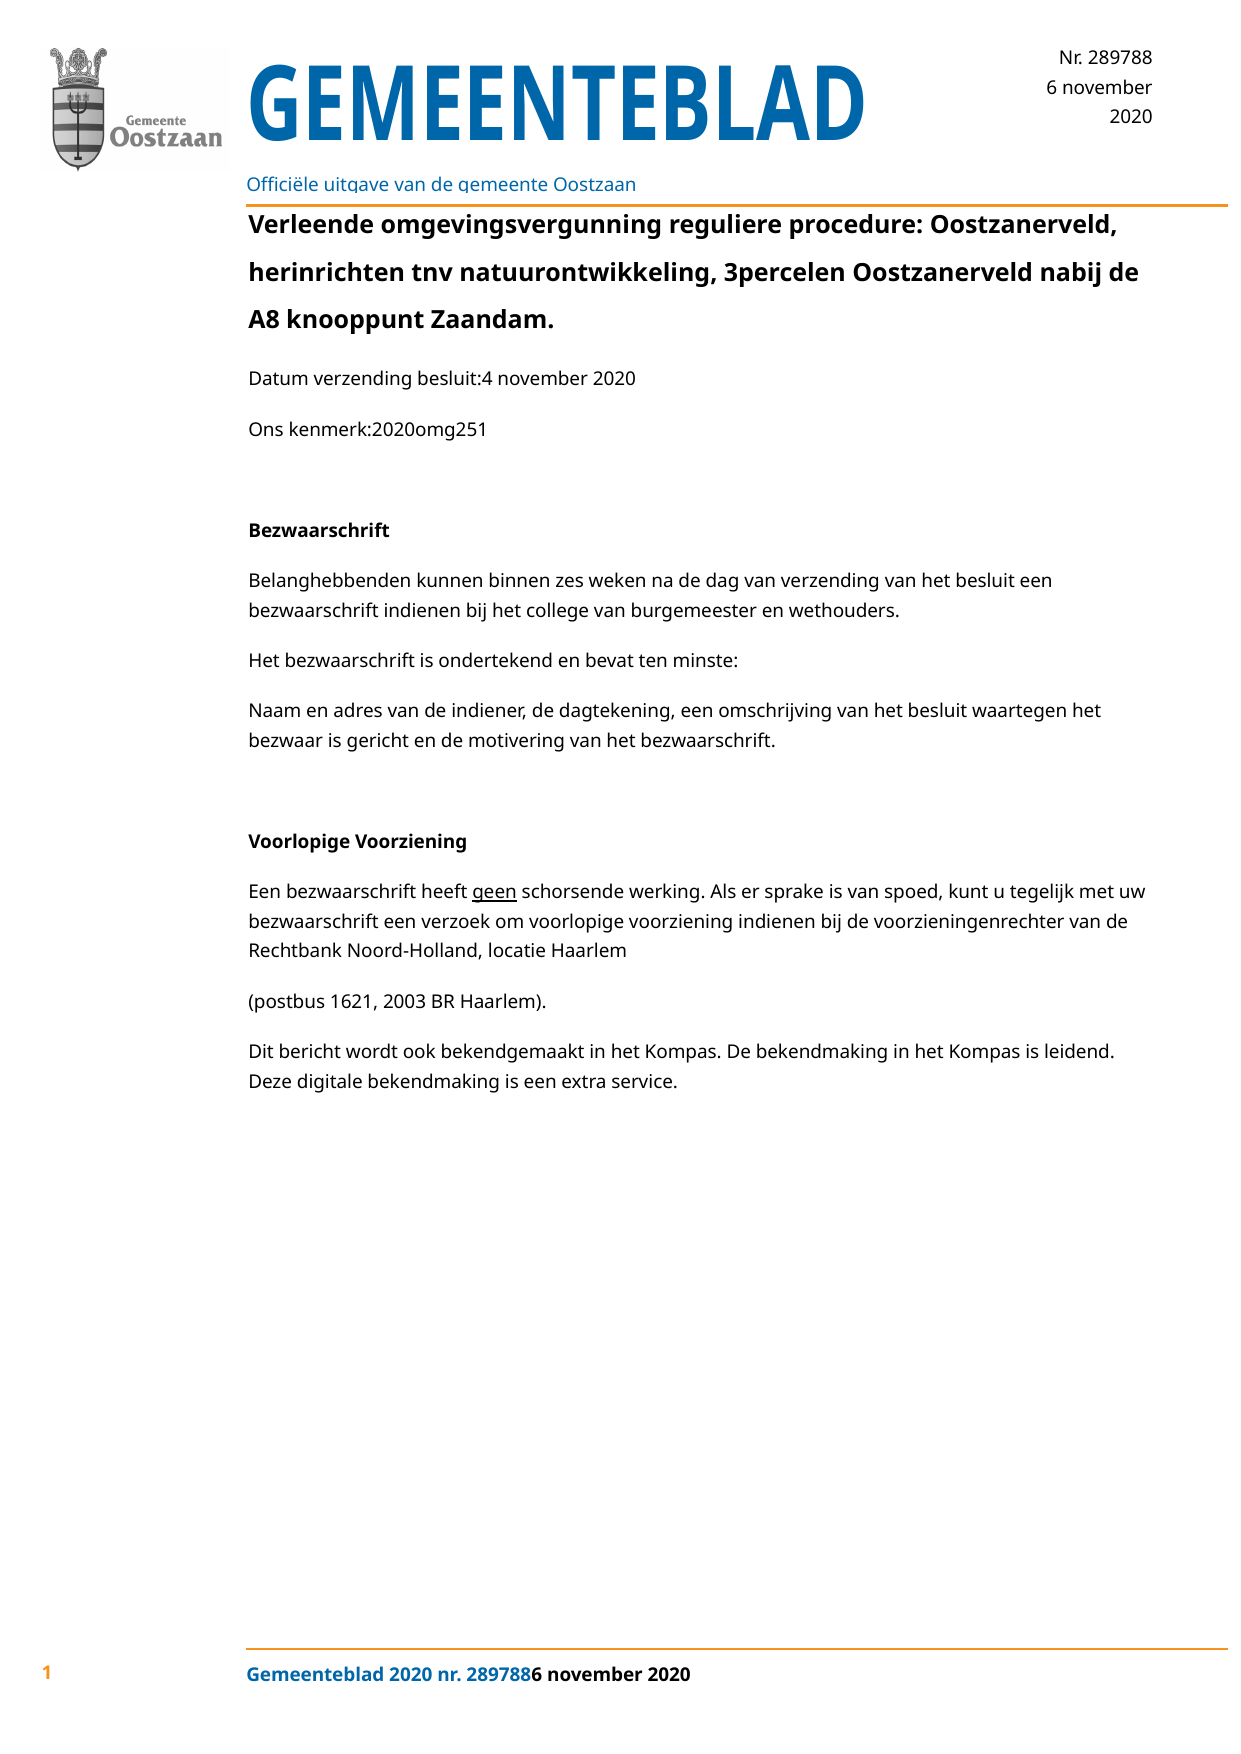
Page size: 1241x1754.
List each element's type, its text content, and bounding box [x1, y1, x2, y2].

text Bezwaarschrift [248, 517, 1152, 542]
text Naam en adres van de indiener, de dagtekening, een omschrijving van het besluit waartegen het bezwaar is gericht en de motivering van het bezwaarschrift. [248, 698, 1152, 753]
text Datum verzending besluit:4 november 2020 [248, 366, 1152, 391]
picture [41, 47, 231, 172]
text Het bezwaarschrift is ondertekend en bevat ten minste: [248, 647, 1152, 673]
text Verleende omgevingsvergunning reguliere procedure: Oostzanerveld, herinrichten tnv natuurontwikkeling, 3percelen Oostzanerveld nabij de A8 knooppunt Zaandam. [248, 207, 1152, 336]
text Ons kenmerk:2020omg251 [248, 416, 1152, 442]
text (postbus 1621, 2003 BR Haarlem). [248, 988, 1152, 1014]
text Belanghebbenden kunnen binnen zes weken na de dag van verzending van het besluit een bezwaarschrift indienen bij het college van burgemeester en wethouders. [248, 567, 1152, 622]
text Dit bericht wordt ook bekendgemaakt in het Kompas. De bekendmaking in het Kompas is leidend. Deze digitale bekendmaking is een extra service. [248, 1038, 1152, 1094]
text Een bezwaarschrift heeft geen schorsende werking. Als er sprake is van spoed, kunt u tegelijk met uw bezwaarschrift een verzoek om voorlopige voorziening indienen bij de voorzieningenrechter van de Rechtbank Noord-Holland, locatie Haarlem [248, 878, 1152, 963]
text Voorlopige Voorziening [248, 828, 1152, 854]
